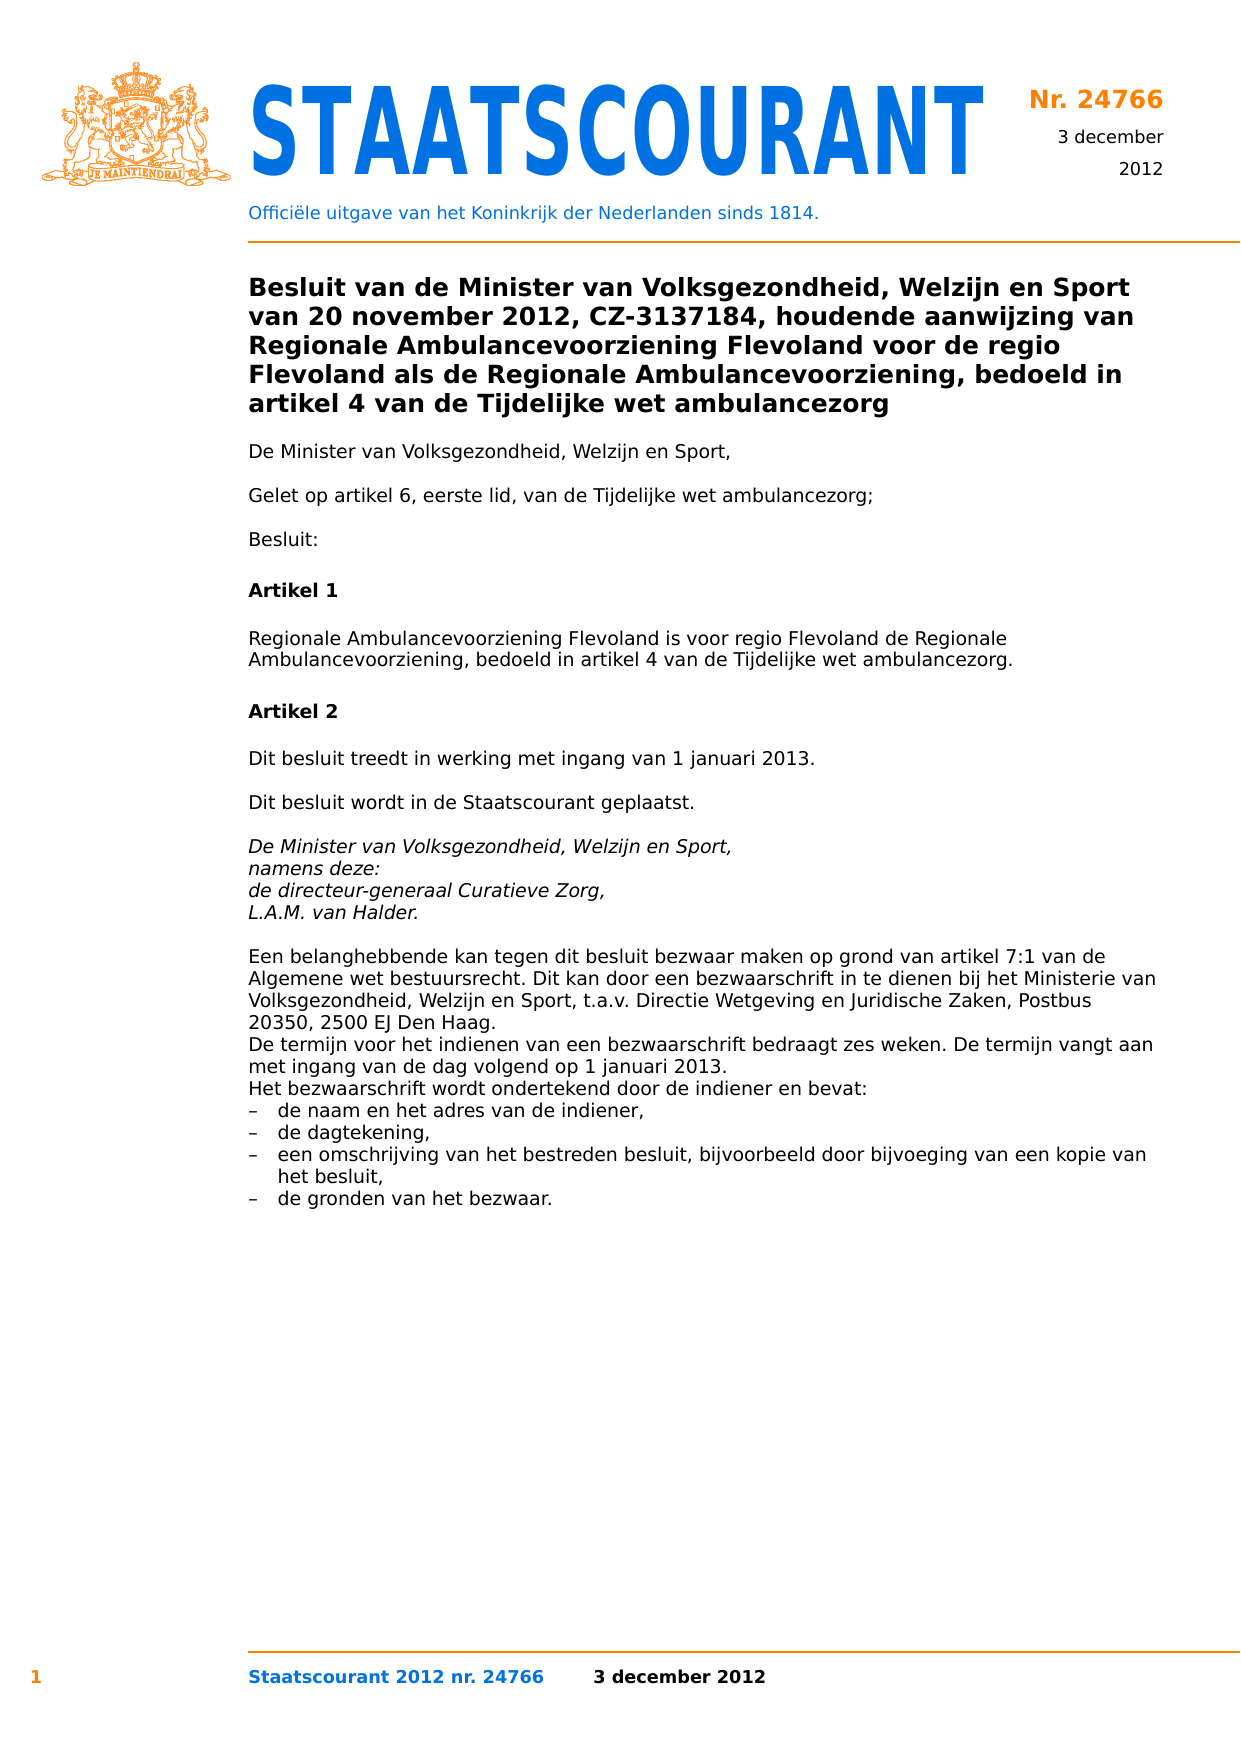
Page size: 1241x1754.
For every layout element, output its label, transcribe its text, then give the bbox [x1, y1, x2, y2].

text Gelet op artikel 6, eerste lid, van de Tijdelijke wet ambulancezorg; [248, 484, 1163, 507]
text Regionale Ambulancevoorziening Flevoland is voor regio Flevoland de Regionale Ambulancevoorziening, bedoeld in artikel 4 van de Tijdelijke wet ambulancezorg. [248, 627, 1163, 671]
table_header Nr. 24766 [998, 62, 1240, 121]
table_cell 3 december [998, 121, 1240, 153]
subtitle Artikel 2 [248, 701, 1163, 723]
text – de naam en het adres van de indiener, [248, 1100, 1163, 1122]
text – de gronden van het bezwaar. [248, 1188, 1163, 1209]
text De termijn voor het indienen van een bezwaarschrift bedraagt zes weken. De termijn vangt aan met ingang van de dag volgend op 1 januari 2013. [248, 1034, 1163, 1078]
subtitle Artikel 1 [248, 580, 1163, 602]
text Besluit: [248, 528, 1163, 550]
text Een belanghebbende kan tegen dit besluit bezwaar maken op grond van artikel 7:1 van de Algemene wet bestuursrecht. Dit kan door een bezwaarschrift in te dienen bij het Ministerie van Volksgezondheid, Welzijn en Sport, t.a.v. Directie Wetgeving en Juridische Zaken, Postbus 20350, 2500 EJ Den Haag. [248, 946, 1163, 1034]
table_header [25, 62, 248, 241]
text De Minister van Volksgezondheid, Welzijn en Sport, namens deze: de directeur-generaal Curatieve Zorg, L.A.M. van Halder. [248, 836, 1163, 924]
table_header STAATSCOURANT [248, 62, 998, 203]
text Dit besluit wordt in de Staatscourant geplaatst. [248, 792, 1163, 814]
text – een omschrijving van het bestreden besluit, bijvoorbeeld door bijvoeging van een kopie van het besluit, [248, 1144, 1163, 1188]
text – de dagtekening, [248, 1122, 1163, 1144]
picture [41, 62, 231, 186]
subtitle Besluit van de Minister van Volksgezondheid, Welzijn en Sport van 20 november 2012, CZ-3137184, houdende aanwijzing van Regionale Ambulancevoorziening Flevoland voor de regio Flevoland als de Regionale Ambulancevoorziening, bedoeld in artikel 4 van de Tijdelijke wet ambulancezorg [248, 273, 1163, 419]
table_cell 2012 [998, 153, 1240, 203]
table_cell Officiële uitgave van het Koninkrijk der Nederlanden sinds 1814. [248, 203, 1240, 241]
text Dit besluit treedt in werking met ingang van 1 januari 2013. [248, 748, 1163, 770]
text Het bezwaarschrift wordt ondertekend door de indiener en bevat: [248, 1078, 1163, 1100]
text De Minister van Volksgezondheid, Welzijn en Sport, [248, 441, 1163, 463]
